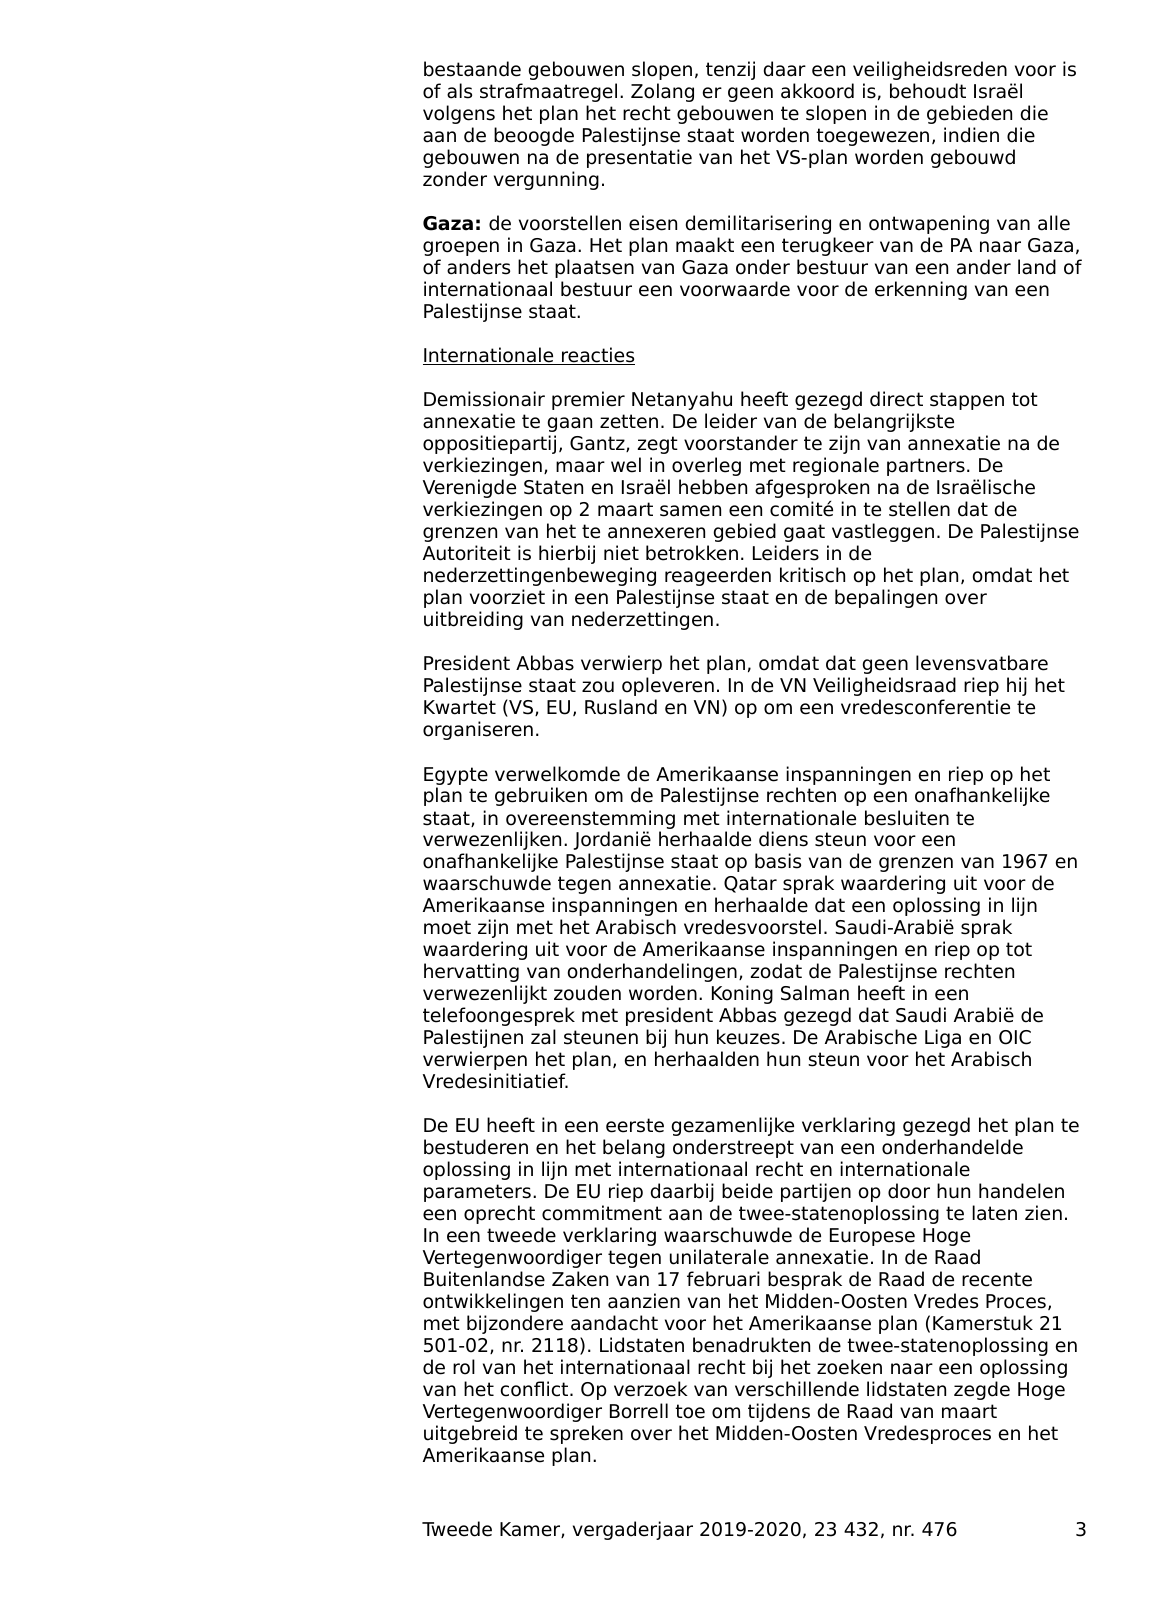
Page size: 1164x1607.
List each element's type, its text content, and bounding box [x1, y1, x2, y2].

text Gaza: de voorstellen eisen demilitarisering en ontwapening van alle groepen in Gaza. Het plan maakt een terugkeer van de PA naar Gaza, of anders het plaatsen van Gaza onder bestuur van een ander land of internationaal bestuur een voorwaarde voor de erkenning van een Palestijnse staat. [422, 213, 1087, 323]
text Demissionair premier Netanyahu heeft gezegd direct stappen tot annexatie te gaan zetten. De leider van de belangrijkste oppositiepartij, Gantz, zegt voorstander te zijn van annexatie na de verkiezingen, maar wel in overleg met regionale partners. De Verenigde Staten en Israël hebben afgesproken na de Israëlische verkiezingen op 2 maart samen een comité in te stellen dat de grenzen van het te annexeren gebied gaat vastleggen. De Palestijnse Autoriteit is hierbij niet betrokken. Leiders in de nederzettingenbeweging reageerden kritisch op het plan, omdat het plan voorziet in een Palestijnse staat en de bepalingen over uitbreiding van nederzettingen. [422, 389, 1087, 631]
text De EU heeft in een eerste gezamenlijke verklaring gezegd het plan te bestuderen en het belang onderstreept van een onderhandelde oplossing in lijn met internationaal recht en internationale parameters. De EU riep daarbij beide partijen op door hun handelen een oprecht commitment aan de twee-statenoplossing te laten zien. In een tweede verklaring waarschuwde de Europese Hoge Vertegenwoordiger tegen unilaterale annexatie. In de Raad Buitenlandse Zaken van 17 februari besprak de Raad de recente ontwikkelingen ten aanzien van het Midden-Oosten Vredes Proces, met bijzondere aandacht voor het Amerikaanse plan (Kamerstuk 21 501-02, nr. 2118). Lidstaten benadrukten de twee-statenoplossing en de rol van het internationaal recht bij het zoeken naar een oplossing van het conflict. Op verzoek van verschillende lidstaten zegde Hoge Vertegenwoordiger Borrell toe om tijdens de Raad van maart uitgebreid te spreken over het Midden-Oosten Vredesproces en het Amerikaanse plan. [422, 1115, 1087, 1467]
text bestaande gebouwen slopen, tenzij daar een veiligheidsreden voor is of als strafmaatregel. Zolang er geen akkoord is, behoudt Israël volgens het plan het recht gebouwen te slopen in de gebieden die aan de beoogde Palestijnse staat worden toegewezen, indien die gebouwen na de presentatie van het VS-plan worden gebouwd zonder vergunning. [422, 59, 1087, 191]
subtitle Internationale reacties [422, 345, 1087, 367]
text President Abbas verwierp het plan, omdat dat geen levensvatbare Palestijnse staat zou opleveren. In de VN Veiligheidsraad riep hij het Kwartet (VS, EU, Rusland en VN) op om een vredesconferentie te organiseren. [422, 653, 1087, 741]
text Egypte verwelkomde de Amerikaanse inspanningen en riep op het plan te gebruiken om de Palestijnse rechten op een onafhankelijke staat, in overeenstemming met internationale besluiten te verwezenlijken. Jordanië herhaalde diens steun voor een onafhankelijke Palestijnse staat op basis van de grenzen van 1967 en waarschuwde tegen annexatie. Qatar sprak waardering uit voor de Amerikaanse inspanningen en herhaalde dat een oplossing in lijn moet zijn met het Arabisch vredesvoorstel. Saudi-Arabië sprak waardering uit voor de Amerikaanse inspanningen en riep op tot hervatting van onderhandelingen, zodat de Palestijnse rechten verwezenlijkt zouden worden. Koning Salman heeft in een telefoongesprek met president Abbas gezegd dat Saudi Arabië de Palestijnen zal steunen bij hun keuzes. De Arabische Liga en OIC verwierpen het plan, en herhaalden hun steun voor het Arabisch Vredesinitiatief. [422, 763, 1087, 1093]
